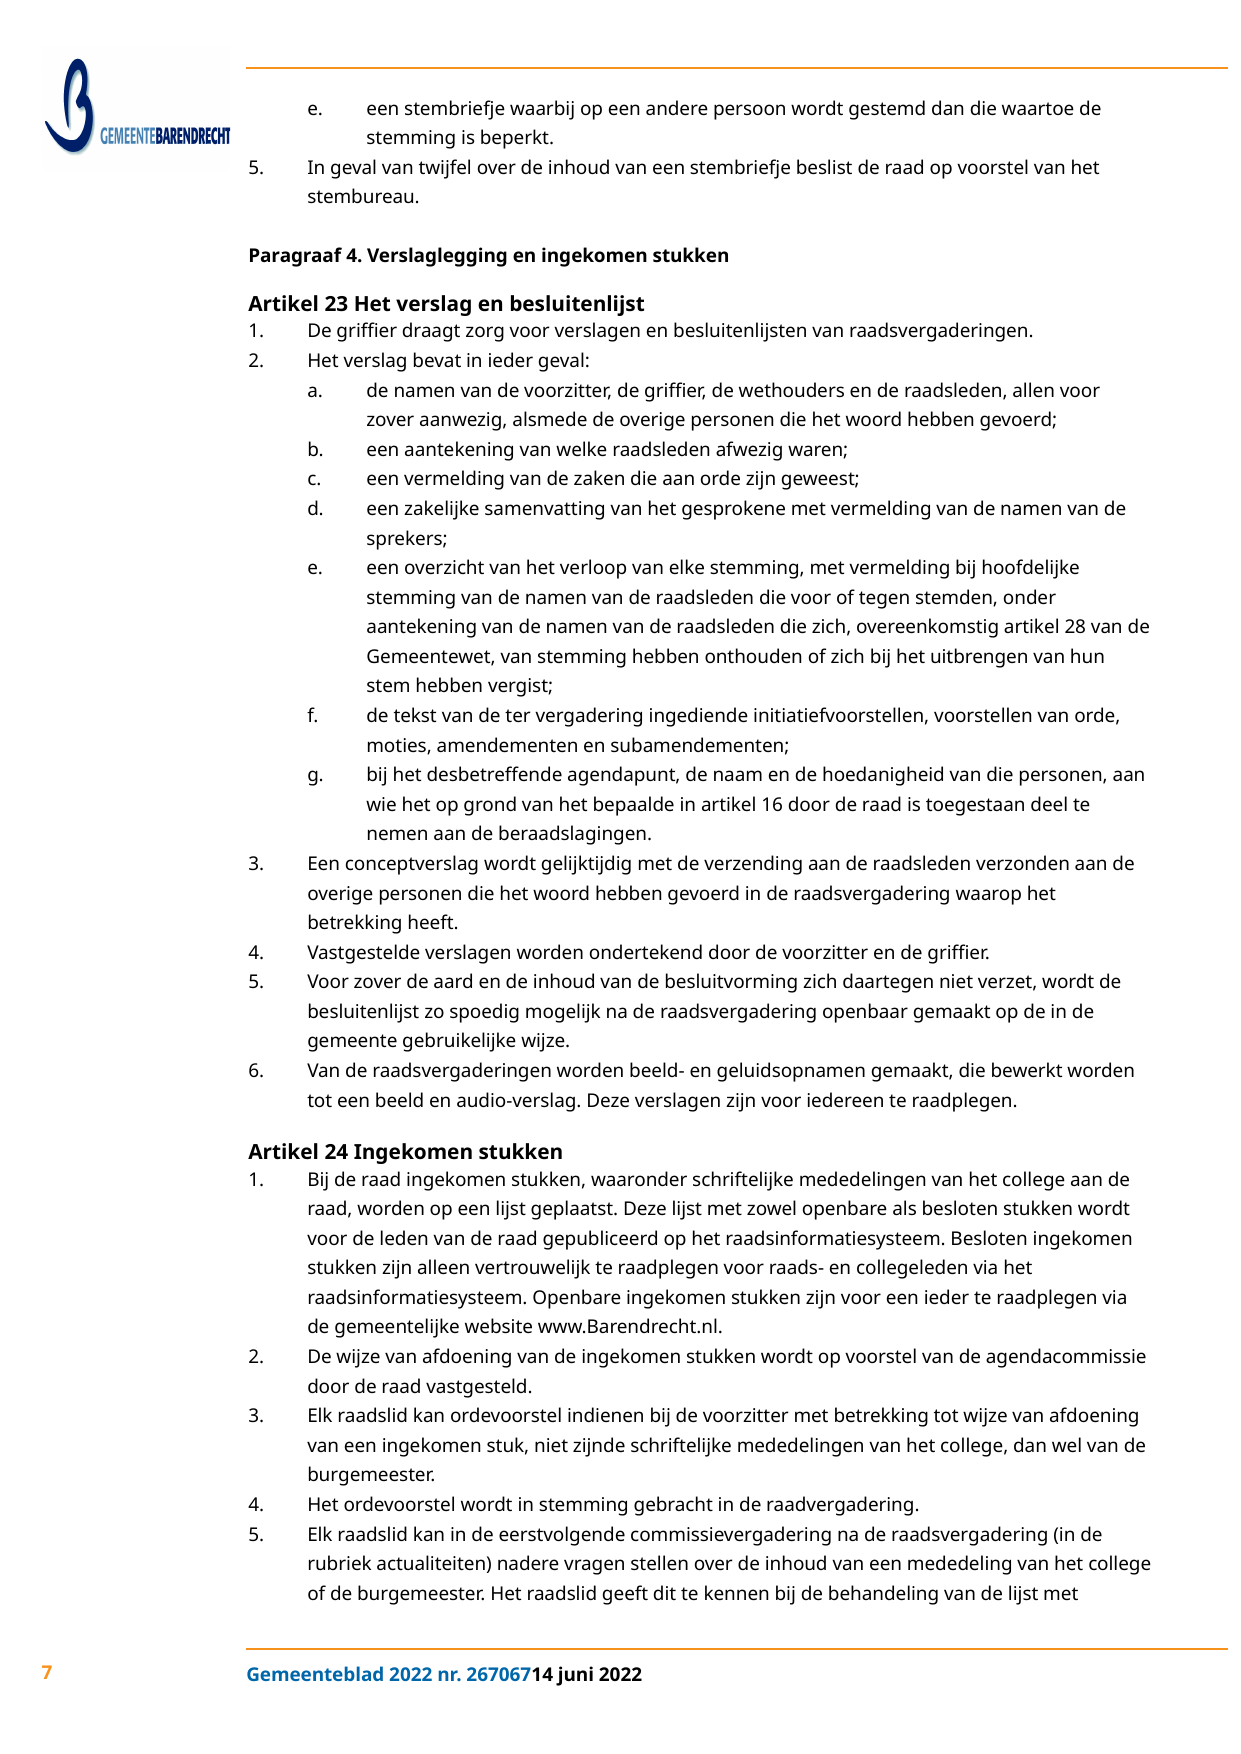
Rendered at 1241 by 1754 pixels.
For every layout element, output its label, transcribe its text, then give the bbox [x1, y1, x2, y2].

text Artikel 23 Het verslag en besluitenlijst [248, 289, 1152, 318]
list Het verslag bevat in ieder geval: [248, 347, 1152, 373]
list de namen van de voorzitter, de griffier, de wethouders en de raadsleden, allen voor zover aanwezig, alsmede de overige personen die het woord hebben gevoerd; [307, 377, 1152, 432]
list de tekst van de ter vergadering ingediende initiatiefvoorstellen, voorstellen van orde, moties, amendementen en subamendementen; [307, 702, 1152, 758]
picture [41, 47, 231, 172]
text Artikel 24 Ingekomen stukken [248, 1137, 1152, 1166]
list een zakelijke samenvatting van het gesprokene met vermelding van de namen van de sprekers; [307, 495, 1152, 551]
list Een conceptverslag wordt gelijktijdig met de verzending aan de raadsleden verzonden aan de overige personen die het woord hebben gevoerd in de raadsvergadering waarop het betrekking heeft. [248, 850, 1152, 935]
list Voor zover de aard en de inhoud van de besluitvorming zich daartegen niet verzet, wordt de besluitenlijst zo spoedig mogelijk na de raadsvergadering openbaar gemaakt op de in de gemeente gebruikelijke wijze. [248, 968, 1152, 1053]
list Bij de raad ingekomen stukken, waaronder schriftelijke mededelingen van het college aan de raad, worden op een lijst geplaatst. Deze lijst met zowel openbare als besloten stukken wordt voor de leden van de raad gepubliceerd op het raadsinformatiesysteem. Besloten ingekomen stukken zijn alleen vertrouwelijk te raadplegen voor raads- en collegeleden via het raadsinformatiesysteem. Openbare ingekomen stukken zijn voor een ieder te raadplegen via de gemeentelijke website www.Barendrecht.nl. [248, 1166, 1152, 1339]
list Van de raadsvergaderingen worden beeld- en geluidsopnamen gemaakt, die bewerkt worden tot een beeld en audio-verslag. Deze verslagen zijn voor iedereen te raadplegen. [248, 1057, 1152, 1113]
list Vastgestelde verslagen worden ondertekend door de voorzitter en de griffier. [248, 939, 1152, 965]
list Het ordevoorstel wordt in stemming gebracht in de raadvergadering. [248, 1491, 1152, 1517]
text Paragraaf 4. Verslaglegging en ingekomen stukken [248, 243, 1152, 268]
list Elk raadslid kan ordevoorstel indienen bij de voorzitter met betrekking tot wijze van afdoening van een ingekomen stuk, niet zijnde schriftelijke mededelingen van het college, dan wel van de burgemeester. [248, 1402, 1152, 1487]
list De wijze van afdoening van de ingekomen stukken wordt op voorstel van de agendacommissie door de raad vastgesteld. [248, 1343, 1152, 1398]
list bij het desbetreffende agendapunt, de naam en de hoedanigheid van die personen, aan wie het op grond van het bepaalde in artikel 16 door de raad is toegestaan deel te nemen aan de beraadslagingen. [307, 761, 1152, 846]
list De griffier draagt zorg voor verslagen en besluitenlijsten van raadsvergaderingen. [248, 318, 1152, 343]
list In geval van twijfel over de inhoud van een stembriefje beslist de raad op voorstel van het stembureau. [248, 154, 1152, 209]
list een aantekening van welke raadsleden afwezig waren; [307, 436, 1152, 462]
list een overzicht van het verloop van elke stemming, met vermelding bij hoofdelijke stemming van de namen van de raadsleden die voor of tegen stemden, onder aantekening van de namen van de raadsleden die zich, overeenkomstig artikel 28 van de Gemeentewet, van stemming hebben onthouden of zich bij het uitbrengen van hun stem hebben vergist; [307, 554, 1152, 698]
list Elk raadslid kan in de eerstvolgende commissievergadering na de raadsvergadering (in de rubriek actualiteiten) nadere vragen stellen over de inhoud van een mededeling van het college of de burgemeester. Het raadslid geeft dit te kennen bij de behandeling van de lijst met [248, 1521, 1152, 1606]
list een vermelding van de zaken die aan orde zijn geweest; [307, 466, 1152, 491]
list een stembriefje waarbij op een andere persoon wordt gestemd dan die waartoe de stemming is beperkt. [307, 95, 1152, 150]
